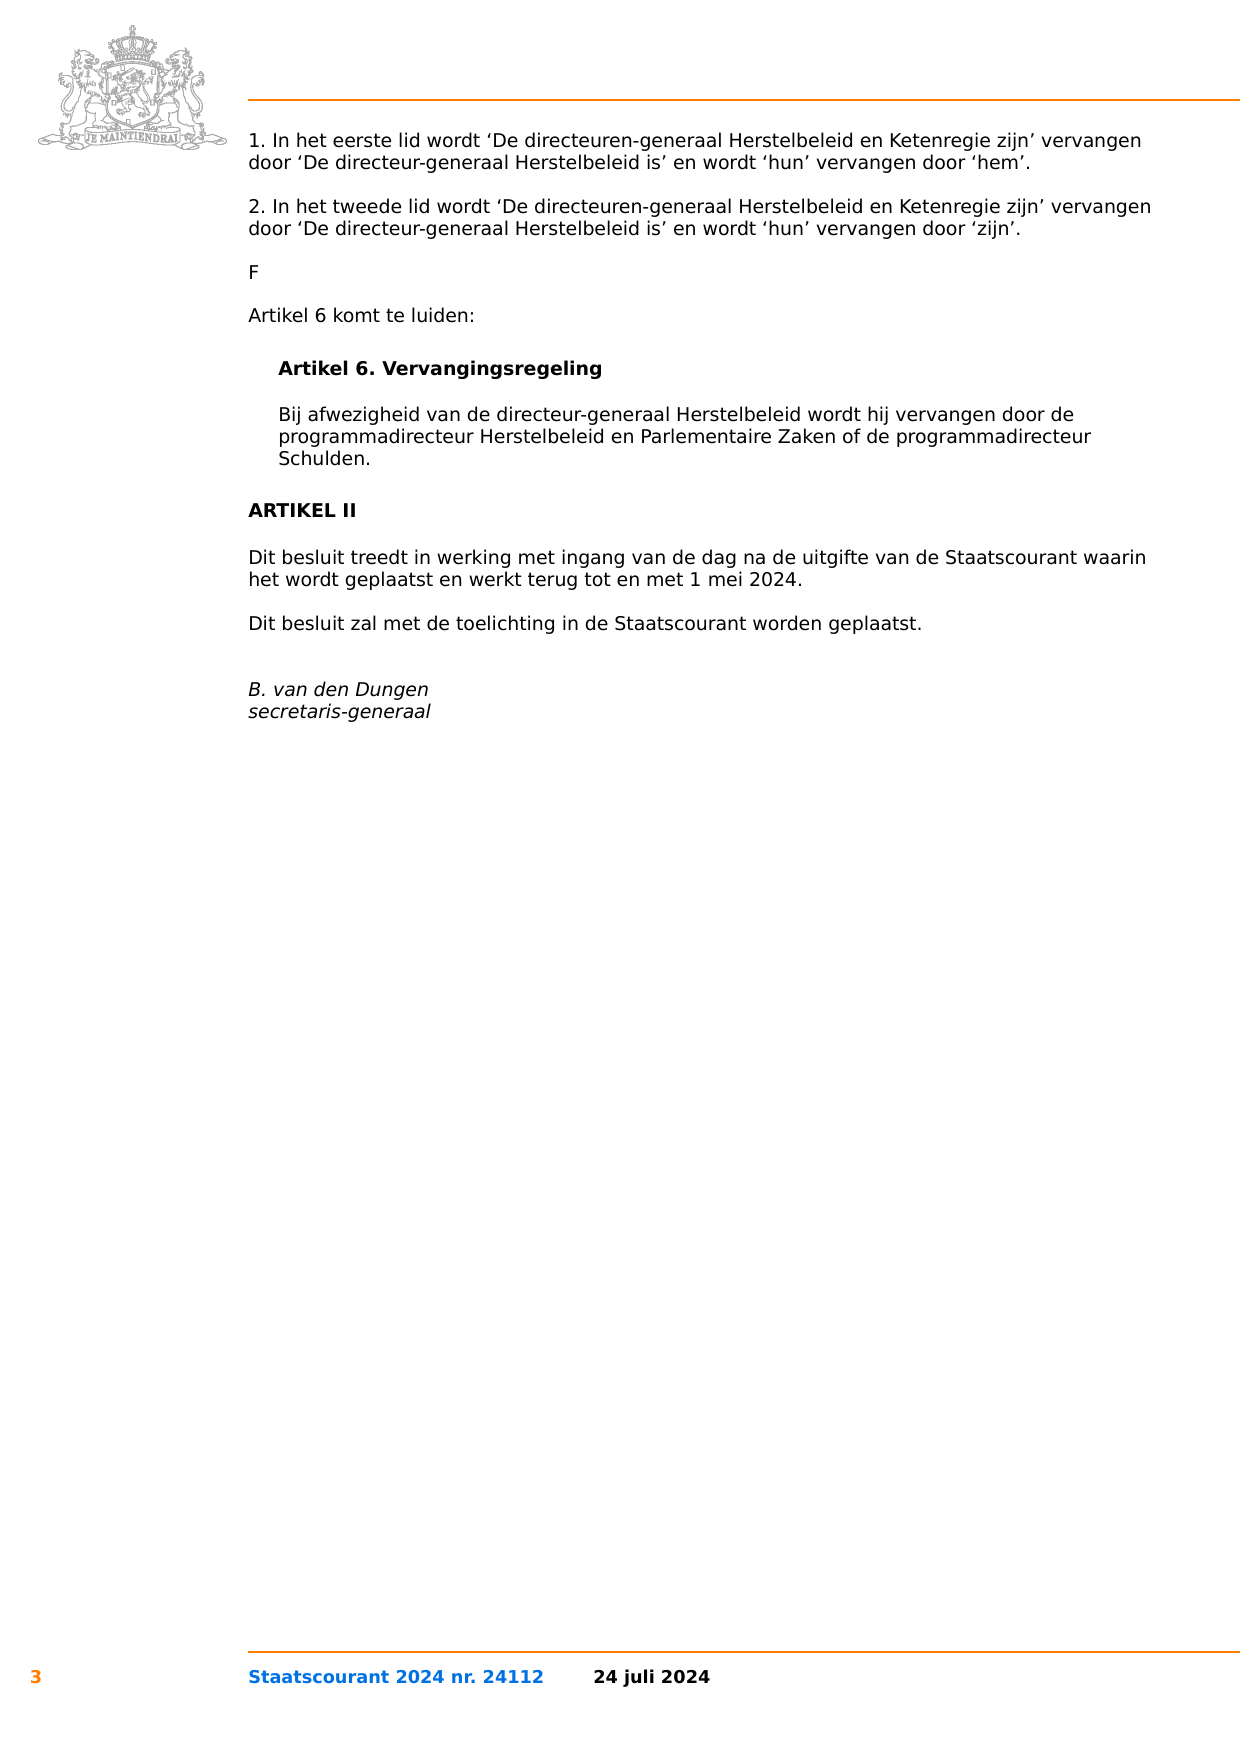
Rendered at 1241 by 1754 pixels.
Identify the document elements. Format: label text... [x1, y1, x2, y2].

text F [248, 262, 1163, 283]
text Artikel 6 komt te luiden: [248, 305, 1163, 327]
text Dit besluit treedt in werking met ingang van de dag na de uitgifte van de Staatscourant waarin het wordt geplaatst en werkt terug tot en met 1 mei 2024. [248, 547, 1163, 591]
text B. van den Dungen secretaris-generaal [248, 657, 1163, 723]
picture [38, 25, 227, 150]
subtitle ARTIKEL II [248, 500, 1163, 522]
text Bij afwezigheid van de directeur-generaal Herstelbeleid wordt hij vervangen door de programmadirecteur Herstelbeleid en Parlementaire Zaken of de programmadirecteur Schulden. [278, 404, 1163, 470]
text 2. In het tweede lid wordt ‘De directeuren-generaal Herstelbeleid en Ketenregie zijn’ vervangen door ‘De directeur-generaal Herstelbeleid is’ en wordt ‘hun’ vervangen door ‘zijn’. [248, 196, 1163, 240]
subtitle Artikel 6. Vervangingsregeling [278, 357, 1163, 379]
text 1. In het eerste lid wordt ‘De directeuren-generaal Herstelbeleid en Ketenregie zijn’ vervangen door ‘De directeur-generaal Herstelbeleid is’ en wordt ‘hun’ vervangen door ‘hem’. [248, 130, 1163, 174]
text Dit besluit zal met de toelichting in de Staatscourant worden geplaatst. [248, 613, 1163, 635]
